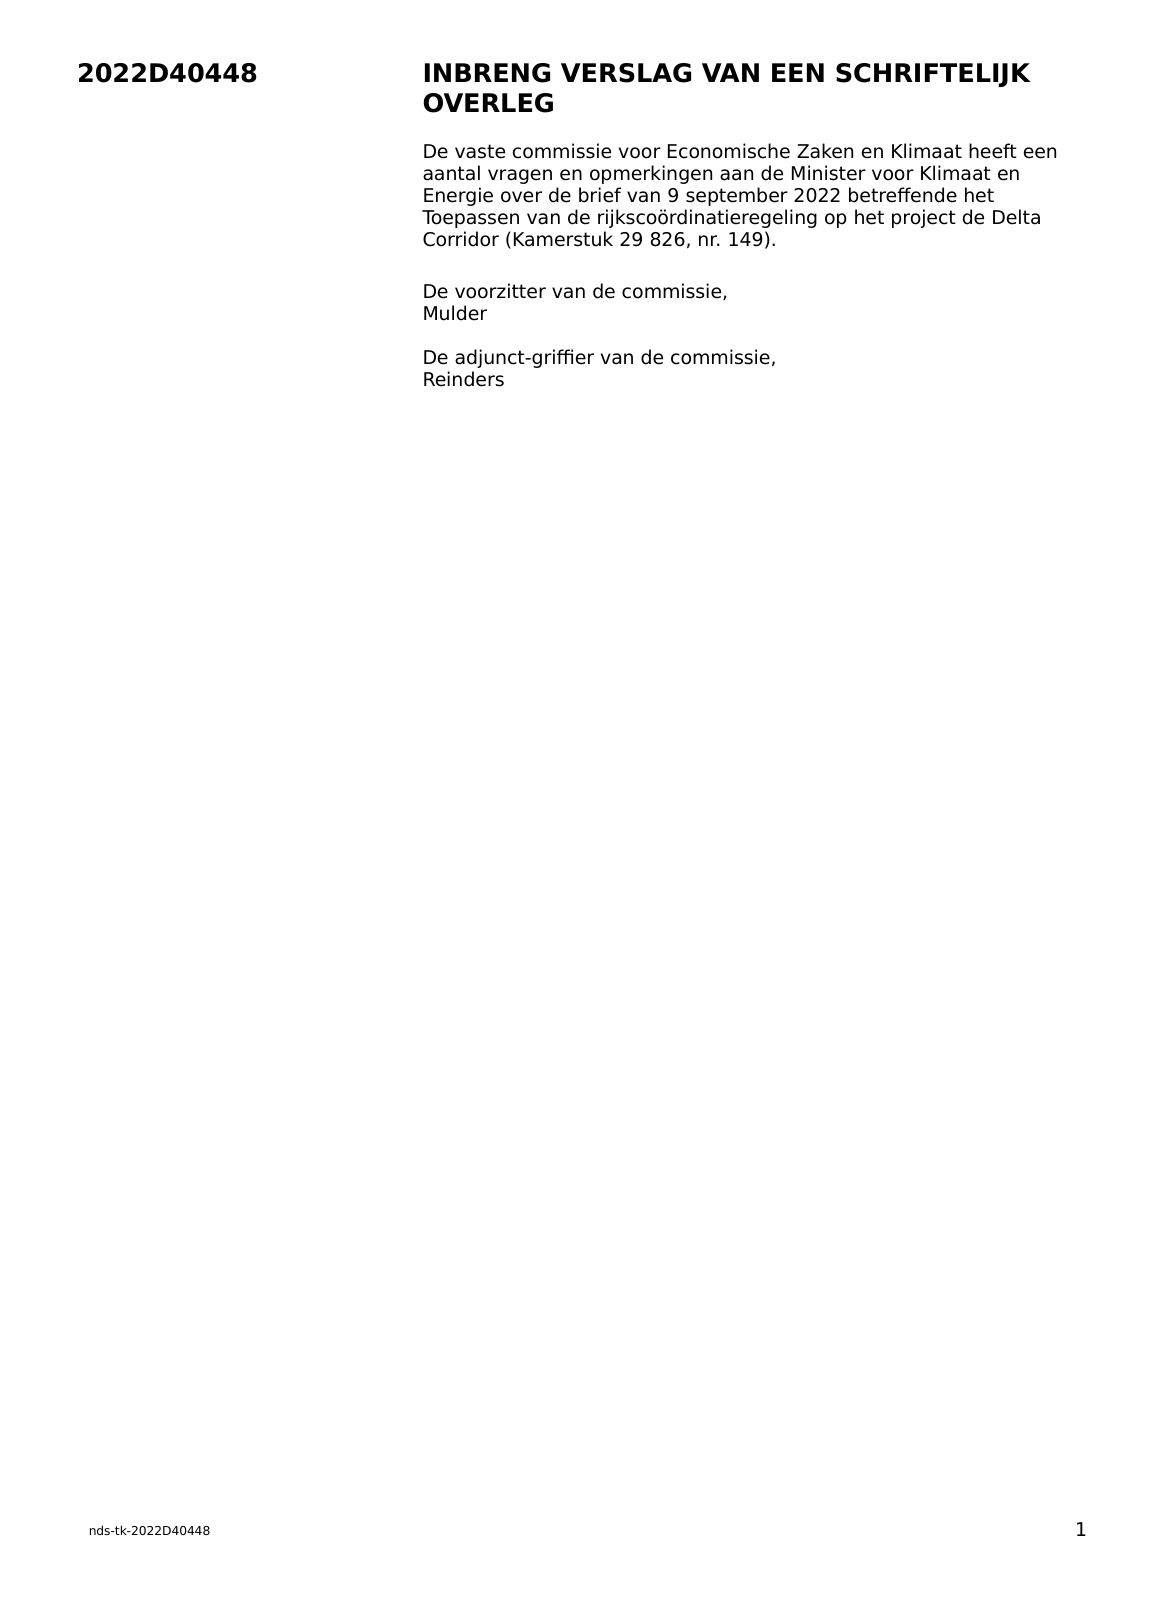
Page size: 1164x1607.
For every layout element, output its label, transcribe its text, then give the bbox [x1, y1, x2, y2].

text nds-tk-2022D40448 [88, 1524, 323, 1538]
text 2022D40448 INBRENG VERSLAG VAN EEN SCHRIFTELIJK OVERLEG [77, 59, 1087, 118]
text De vaste commissie voor Economische Zaken en Klimaat heeft een aantal vragen en opmerkingen aan de Minister voor Klimaat en Energie over de brief van 9 september 2022 betreffende het Toepassen van de rijkscoördinatieregeling op het project de Delta Corridor (Kamerstuk 29 826, nr. 149). [422, 141, 1087, 251]
text De voorzitter van de commissie, Mulder [422, 281, 1087, 324]
text De adjunct-griffier van de commissie, Reinders [422, 347, 1087, 391]
